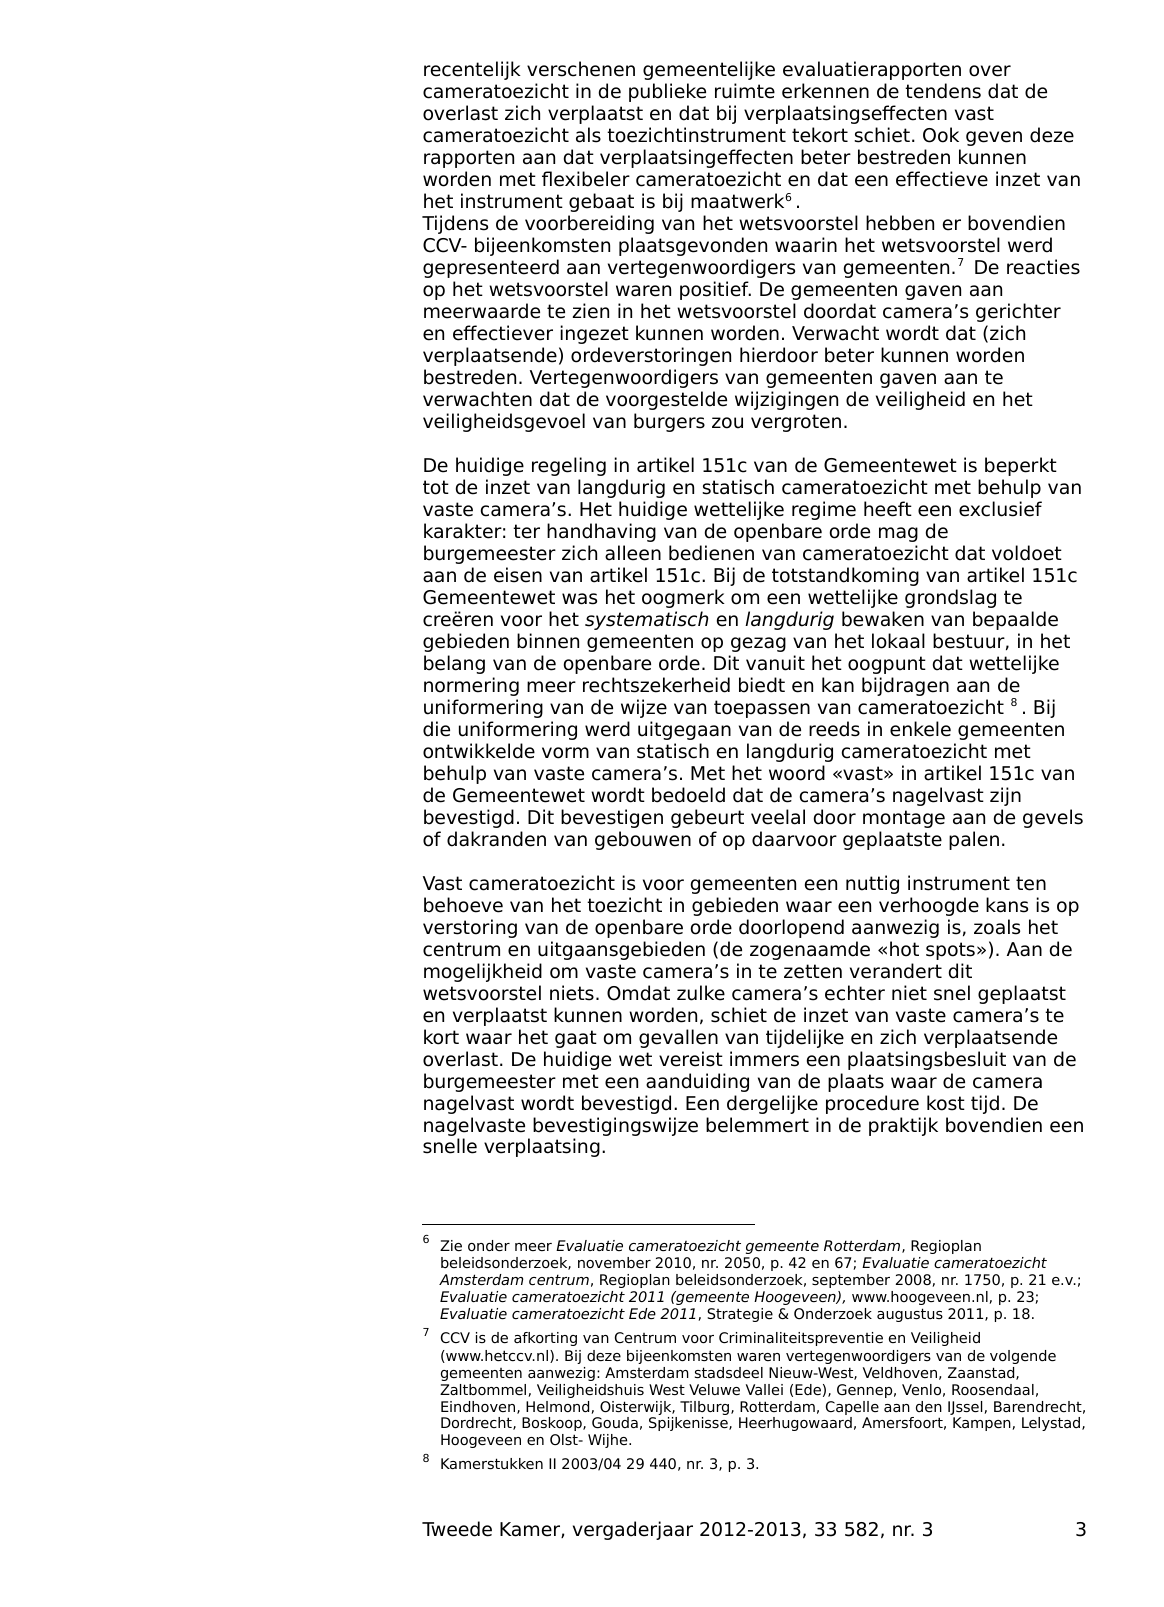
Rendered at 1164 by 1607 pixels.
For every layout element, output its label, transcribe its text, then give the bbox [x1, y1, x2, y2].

text CCV is de afkorting van Centrum voor Criminaliteitspreventie en Veiligheid (www.hetccv.nl). Bij deze bijeenkomsten waren vertegenwoordigers van de volgende gemeenten aanwezig: Amsterdam stadsdeel Nieuw-West, Veldhoven, Zaanstad, Zaltbommel, Veiligheidshuis West Veluwe Vallei (Ede), Gennep, Venlo, Roosendaal, Eindhoven, Helmond, Oisterwijk, Tilburg, Rotterdam, Capelle aan den IJssel, Barendrecht, Dordrecht, Boskoop, Gouda, Spijkenisse, Heerhugowaard, Amersfoort, Kampen, Lelystad, Hoogeveen en Olst- Wijhe. [422, 1326, 1087, 1449]
text recentelijk verschenen gemeentelijke evaluatierapporten over cameratoezicht in de publieke ruimte erkennen de tendens dat de overlast zich verplaatst en dat bij verplaatsingseffecten vast cameratoezicht als toezichtinstrument tekort schiet. Ook geven deze rapporten aan dat verplaatsingeffecten beter bestreden kunnen worden met flexibeler cameratoezicht en dat een effectieve inzet van het instrument gebaat is bij maatwerk. [422, 59, 1087, 213]
text Zie onder meer Evaluatie cameratoezicht gemeente Rotterdam, Regioplan beleidsonderzoek, november 2010, nr. 2050, p. 42 en 67; Evaluatie cameratoezicht Amsterdam centrum, Regioplan beleidsonderzoek, september 2008, nr. 1750, p. 21 e.v.; Evaluatie cameratoezicht 2011 (gemeente Hoogeveen), www.hoogeveen.nl, p. 23; Evaluatie cameratoezicht Ede 2011, Strategie & Onderzoek augustus 2011, p. 18. [422, 1233, 1087, 1323]
text Kamerstukken II 2003/04 29 440, nr. 3, p. 3. [422, 1452, 1087, 1474]
text De huidige regeling in artikel 151c van de Gemeentewet is beperkt tot de inzet van langdurig en statisch cameratoezicht met behulp van vaste camera’s. Het huidige wettelijke regime heeft een exclusief karakter: ter handhaving van de openbare orde mag de burgemeester zich alleen bedienen van cameratoezicht dat voldoet aan de eisen van artikel 151c. Bij de totstandkoming van artikel 151c Gemeentewet was het oogmerk om een wettelijke grondslag te creëren voor het systematisch en langdurig bewaken van bepaalde gebieden binnen gemeenten op gezag van het lokaal bestuur, in het belang van de openbare orde. Dit vanuit het oogpunt dat wettelijke normering meer rechtszekerheid biedt en kan bijdragen aan de uniformering van de wijze van toepassen van cameratoezicht . Bij die uniformering werd uitgegaan van de reeds in enkele gemeenten ontwikkelde vorm van statisch en langdurig cameratoezicht met behulp van vaste camera’s. Met het woord «vast» in artikel 151c van de Gemeentewet wordt bedoeld dat de camera’s nagelvast zijn bevestigd. Dit bevestigen gebeurt veelal door montage aan de gevels of dakranden van gebouwen of op daarvoor geplaatste palen. [422, 455, 1087, 851]
text Vast cameratoezicht is voor gemeenten een nuttig instrument ten behoeve van het toezicht in gebieden waar een verhoogde kans is op verstoring van de openbare orde doorlopend aanwezig is, zoals het centrum en uitgaansgebieden (de zogenaamde «hot spots»). Aan de mogelijkheid om vaste camera’s in te zetten verandert dit wetsvoorstel niets. Omdat zulke camera’s echter niet snel geplaatst en verplaatst kunnen worden, schiet de inzet van vaste camera’s te kort waar het gaat om gevallen van tijdelijke en zich verplaatsende overlast. De huidige wet vereist immers een plaatsingsbesluit van de burgemeester met een aanduiding van de plaats waar de camera nagelvast wordt bevestigd. Een dergelijke procedure kost tijd. De nagelvaste bevestigingswijze belemmert in de praktijk bovendien een snelle verplaatsing. [422, 873, 1087, 1158]
text Tijdens de voorbereiding van het wetsvoorstel hebben er bovendien CCV- bijeenkomsten plaatsgevonden waarin het wetsvoorstel werd gepresenteerd aan vertegenwoordigers van gemeenten. De reacties op het wetsvoorstel waren positief. De gemeenten gaven aan meerwaarde te zien in het wetsvoorstel doordat camera’s gerichter en effectiever ingezet kunnen worden. Verwacht wordt dat (zich verplaatsende) ordeverstoringen hierdoor beter kunnen worden bestreden. Vertegenwoordigers van gemeenten gaven aan te verwachten dat de voorgestelde wijzigingen de veiligheid en het veiligheidsgevoel van burgers zou vergroten. [422, 213, 1087, 433]
